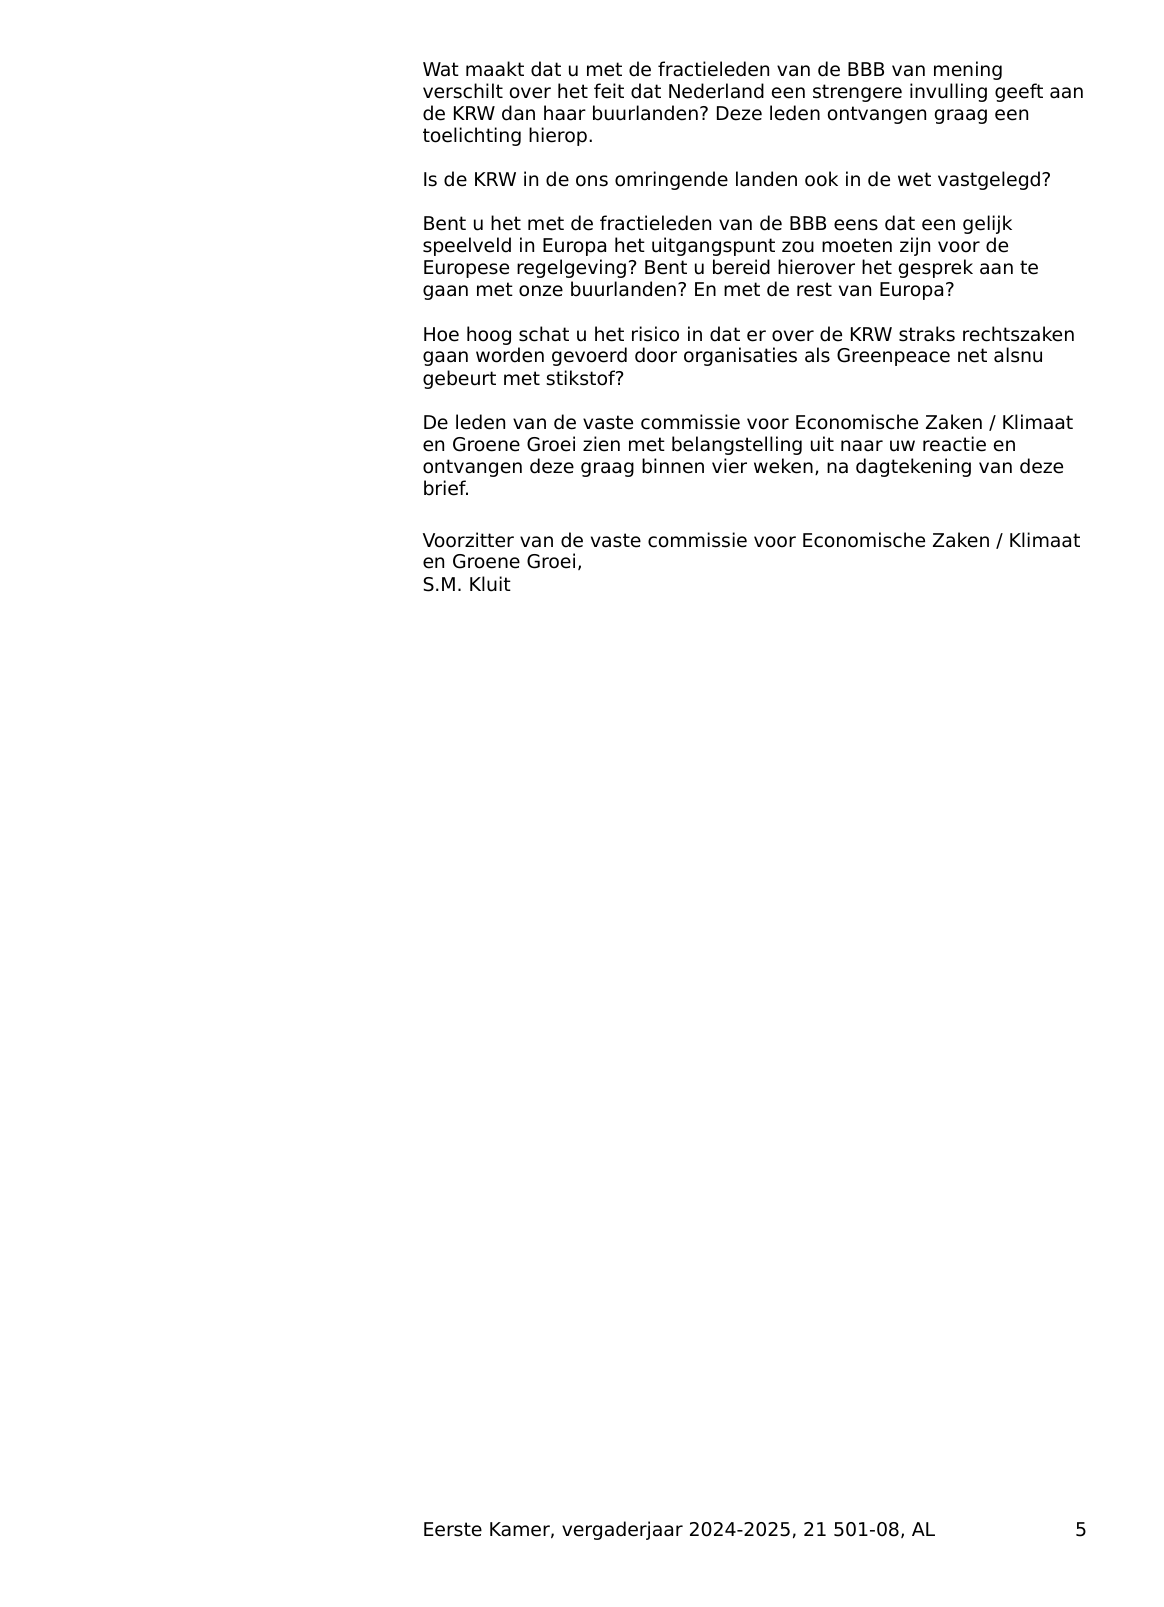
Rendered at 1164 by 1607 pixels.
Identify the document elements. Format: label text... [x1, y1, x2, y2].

text De leden van de vaste commissie voor Economische Zaken / Klimaat en Groene Groei zien met belangstelling uit naar uw reactie en ontvangen deze graag binnen vier weken, na dagtekening van deze brief. [422, 412, 1087, 499]
text Wat maakt dat u met de fractieleden van de BBB van mening verschilt over het feit dat Nederland een strengere invulling geeft aan de KRW dan haar buurlanden? Deze leden ontvangen graag een toelichting hierop. [422, 59, 1087, 147]
text Bent u het met de fractieleden van de BBB eens dat een gelijk speelveld in Europa het uitgangspunt zou moeten zijn voor de Europese regelgeving? Bent u bereid hierover het gesprek aan te gaan met onze buurlanden? En met de rest van Europa? [422, 213, 1087, 301]
text Voorzitter van de vaste commissie voor Economische Zaken / Klimaat en Groene Groei, S.M. Kluit [422, 529, 1087, 595]
text Is de KRW in de ons omringende landen ook in de wet vastgelegd? [422, 169, 1087, 191]
text Hoe hoog schat u het risico in dat er over de KRW straks rechtszaken gaan worden gevoerd door organisaties als Greenpeace net alsnu gebeurt met stikstof? [422, 323, 1087, 389]
